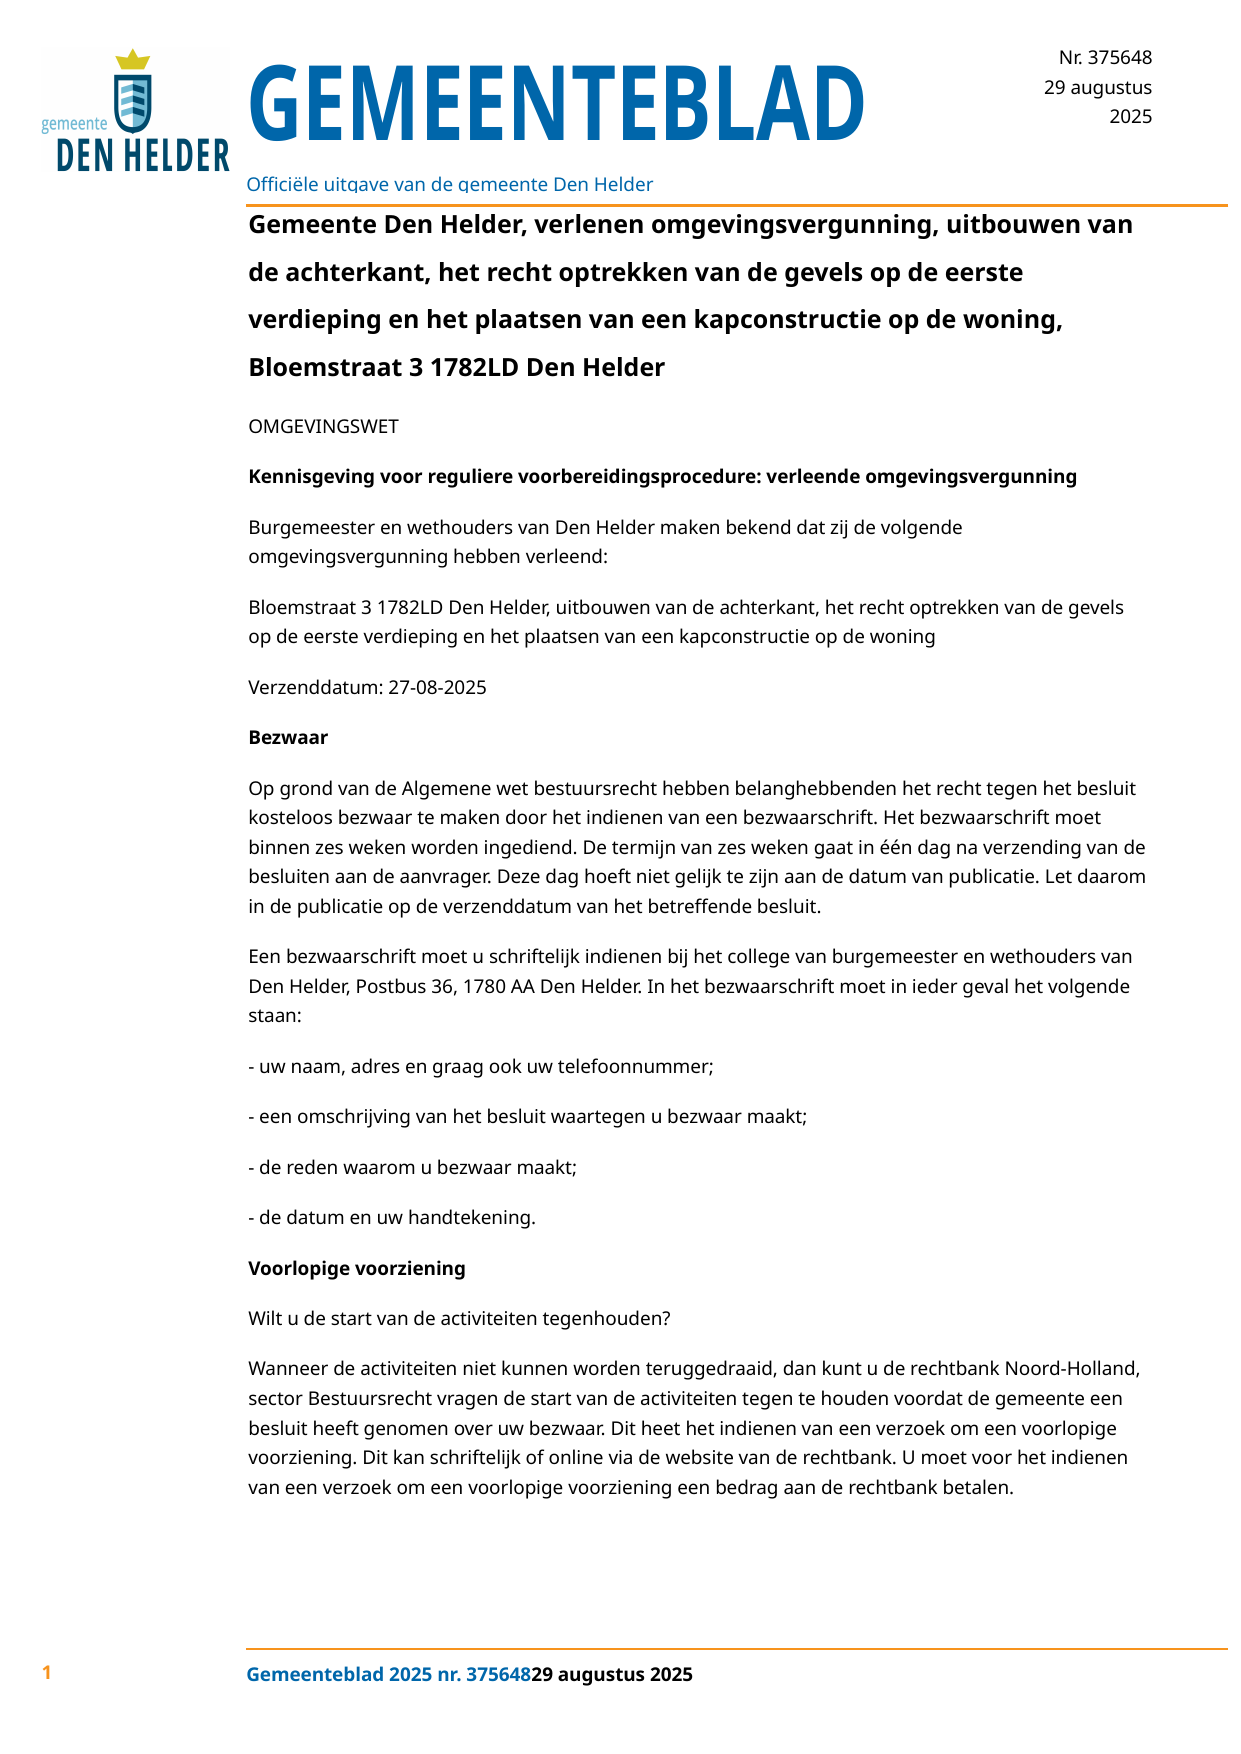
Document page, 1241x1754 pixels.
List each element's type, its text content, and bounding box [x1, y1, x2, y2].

text Kennisgeving voor reguliere voorbereidingsprocedure: verleende omgevingsvergunning [248, 463, 1152, 489]
text - de datum en uw handtekening. [248, 1204, 1152, 1230]
text Bezwaar [248, 724, 1152, 750]
text - de reden waarom u bezwaar maakt; [248, 1154, 1152, 1180]
picture [182, 144, 187, 165]
text Verzenddatum: 27-08-2025 [248, 674, 1152, 700]
text Gemeente Den Helder, verlenen omgevingsvergunning, uitbouwen van de achterkant, het recht optrekken van de gevels op de eerste verdieping en het plaatsen van een kapconstructie op de woning, Bloemstraat 3 1782LD Den Helder [248, 207, 1152, 384]
picture [41, 47, 231, 172]
text - een omschrijving van het besluit waartegen u bezwaar maakt; [248, 1103, 1152, 1129]
text Op grond van de Algemene wet bestuursrecht hebben belanghebbenden het recht tegen het besluit kosteloos bezwaar te maken door het indienen van een bezwaarschrift. Het bezwaarschrift moet binnen zes weken worden ingediend. De termijn van zes weken gaat in één dag na verzending van de besluiten aan de aanvrager. Deze dag hoeft niet gelijk te zijn aan de datum van publicatie. Let daarom in de publicatie op de verzenddatum van het betreffende besluit. [248, 775, 1152, 919]
text Bloemstraat 3 1782LD Den Helder, uitbouwen van de achterkant, het recht optrekken van de gevels op de eerste verdieping en het plaatsen van een kapconstructie op de woning [248, 594, 1152, 649]
text OMGEVINGSWET [248, 413, 1152, 439]
text Burgemeester en wethouders van Den Helder maken bekend dat zij de volgende omgevingsvergunning hebben verleend: [248, 514, 1152, 569]
picture [220, 160, 224, 172]
text Wanneer de activiteiten niet kunnen worden teruggedraaid, dan kunt u de rechtbank Noord-Holland, sector Bestuursrecht vragen de start van de activiteiten tegen te houden voordat de gemeente een besluit heeft genomen over uw bezwaar. Dit heet het indienen van een verzoek om een voorlopige voorziening. Dit kan schriftelijk of online via de website van de rechtbank. U moet voor het indienen van een verzoek om een voorlopige voorziening een bedrag aan de rechtbank betalen. [248, 1356, 1152, 1500]
text - uw naam, adres en graag ook uw telefoonnummer; [248, 1053, 1152, 1079]
text Wilt u de start van de activiteiten tegenhouden? [248, 1305, 1152, 1331]
picture [63, 144, 68, 165]
picture [100, 154, 106, 172]
text Voorlopige voorziening [248, 1255, 1152, 1281]
text Een bezwaarschrift moet u schriftelijk indienen bij het college van burgemeester en wethouders van Den Helder, Postbus 36, 1780 AA Den Helder. In het bezwaarschrift moet in ieder geval het volgende staan: [248, 943, 1152, 1028]
picture [130, 157, 135, 172]
